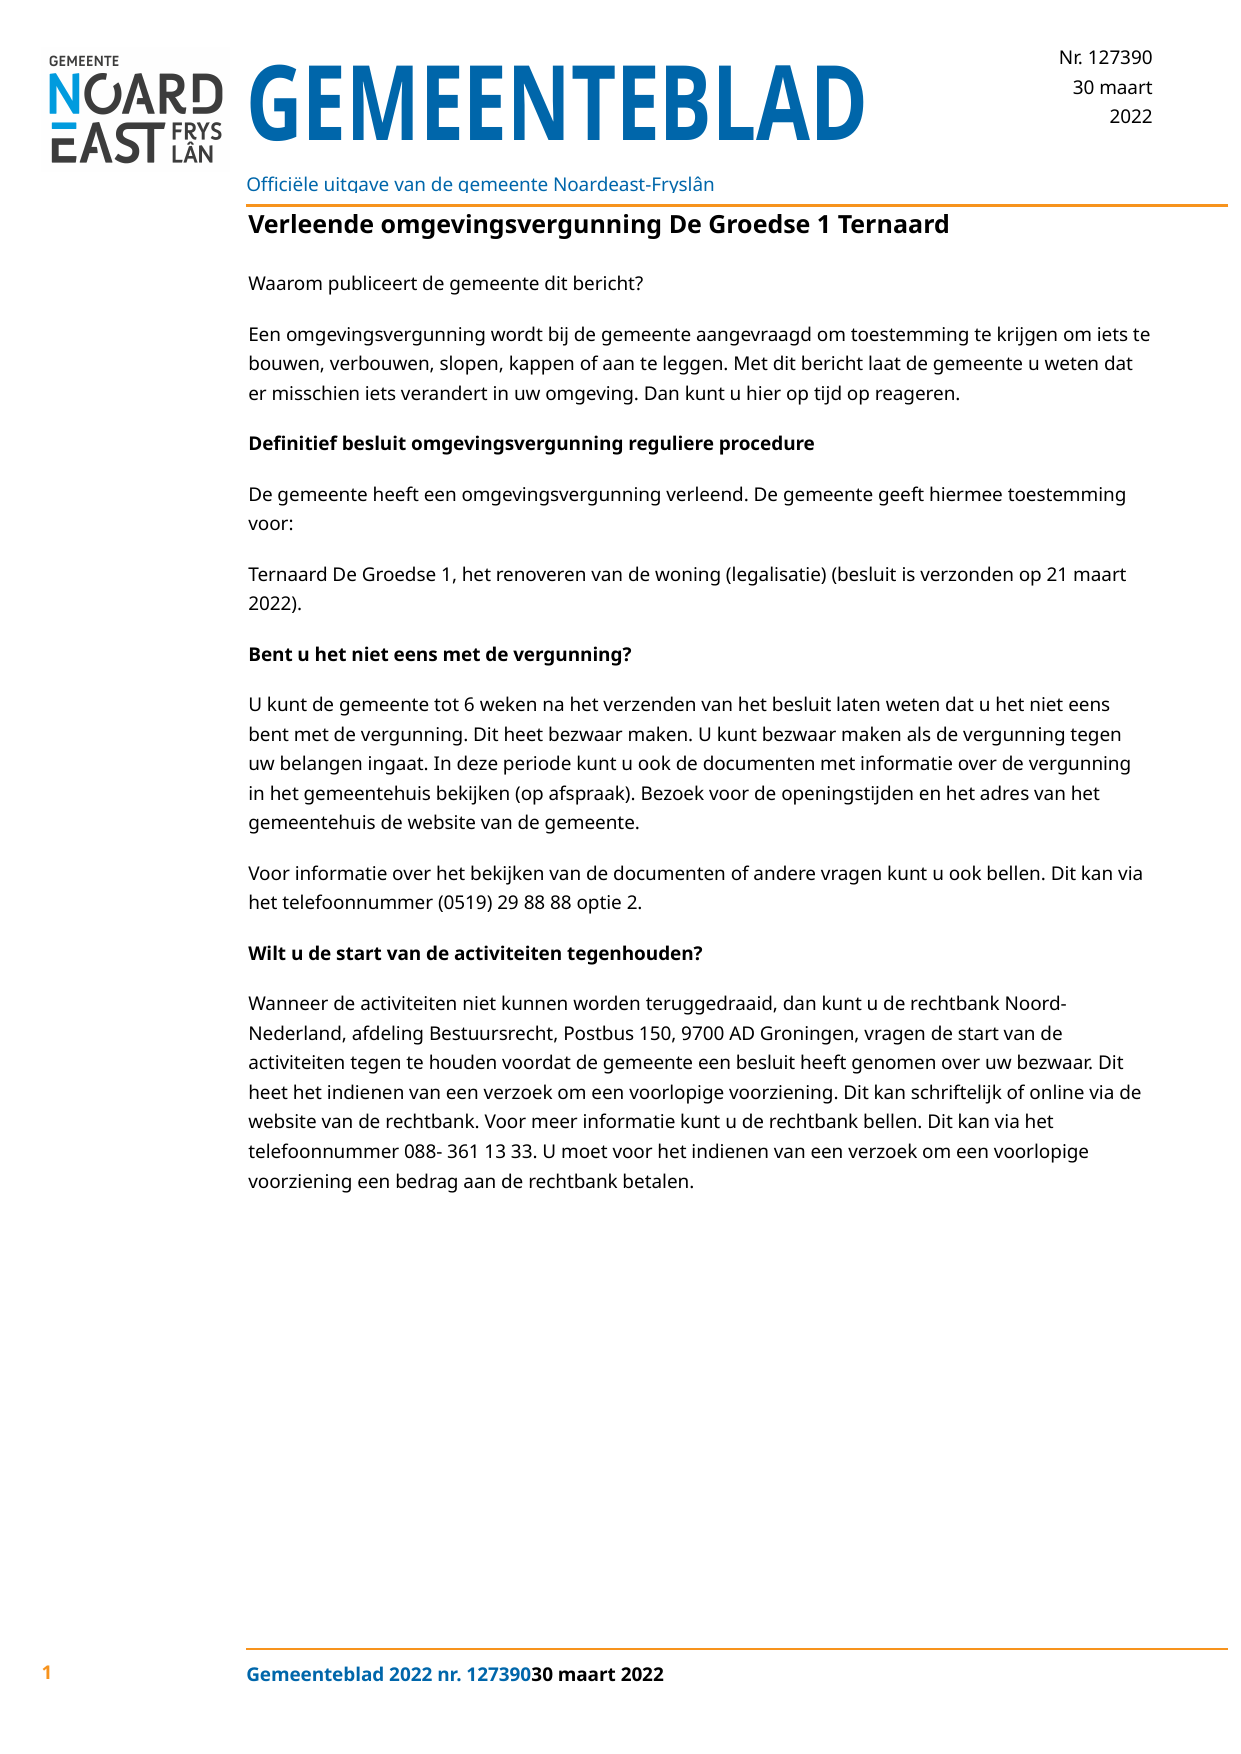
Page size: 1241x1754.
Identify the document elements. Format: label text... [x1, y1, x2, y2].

text Ternaard De Groedse 1, het renoveren van de woning (legalisatie) (besluit is verzonden op 21 maart 2022). [248, 561, 1152, 616]
text Waarom publiceert de gemeente dit bericht? [248, 270, 1152, 296]
text Een omgevingsvergunning wordt bij de gemeente aangevraagd om toestemming te krijgen om iets te bouwen, verbouwen, slopen, kappen of aan te leggen. Met dit bericht laat de gemeente u weten dat er misschien iets verandert in uw omgeving. Dan kunt u hier op tijd op reageren. [248, 321, 1152, 406]
picture [41, 47, 231, 172]
text De gemeente heeft een omgevingsvergunning verleend. De gemeente geeft hiermee toestemming voor: [248, 481, 1152, 536]
text Voor informatie over het bekijken van de documenten of andere vragen kunt u ook bellen. Dit kan via het telefoonnummer (0519) 29 88 88 optie 2. [248, 860, 1152, 915]
text Definitief besluit omgevingsvergunning reguliere procedure [248, 430, 1152, 456]
text Wanneer de activiteiten niet kunnen worden teruggedraaid, dan kunt u de rechtbank Noord-Nederland, afdeling Bestuursrecht, Postbus 150, 9700 AD Groningen, vragen de start van de activiteiten tegen te houden voordat de gemeente een besluit heeft genomen over uw bezwaar. Dit heet het indienen van een verzoek om een voorlopige voorziening. Dit kan schriftelijk of online via de website van de rechtbank. Voor meer informatie kunt u de rechtbank bellen. Dit kan via het telefoonnummer 088- 361 13 33. U moet voor het indienen van een verzoek om een voorlopige voorziening een bedrag aan de rechtbank betalen. [248, 990, 1152, 1193]
text Bent u het niet eens met de vergunning? [248, 641, 1152, 666]
text U kunt de gemeente tot 6 weken na het verzenden van het besluit laten weten dat u het niet eens bent met de vergunning. Dit heet bezwaar maken. U kunt bezwaar maken als de vergunning tegen uw belangen ingaat. In deze periode kunt u ook de documenten met informatie over de vergunning in het gemeentehuis bekijken (op afspraak). Bezoek voor de openingstijden en het adres van het gemeentehuis de website van de gemeente. [248, 691, 1152, 835]
text Wilt u de start van de activiteiten tegenhouden? [248, 940, 1152, 966]
text Verleende omgevingsvergunning De Groedse 1 Ternaard [248, 207, 1152, 241]
